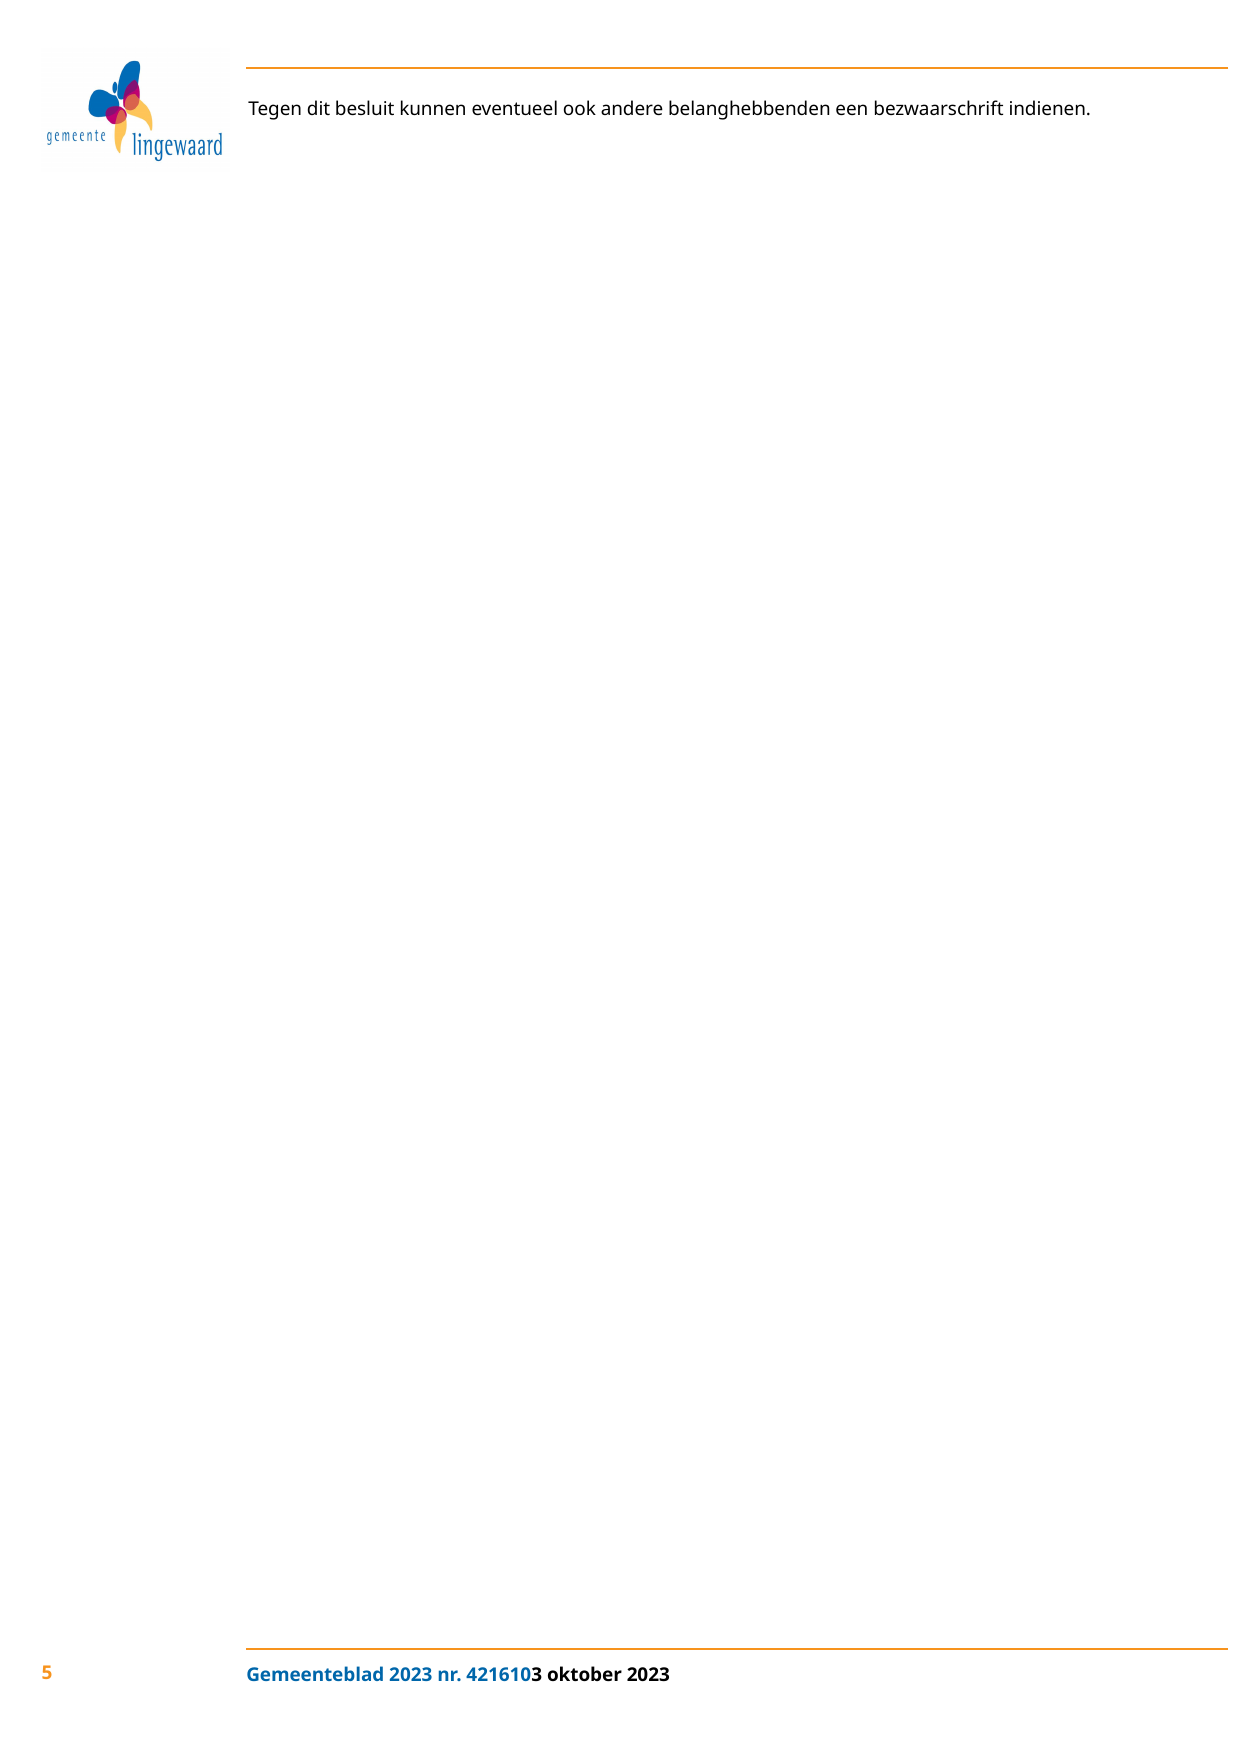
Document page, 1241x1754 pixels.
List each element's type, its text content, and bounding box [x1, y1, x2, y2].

picture [41, 47, 231, 172]
text Tegen dit besluit kunnen eventueel ook andere belanghebbenden een bezwaarschrift indienen. [248, 95, 1152, 121]
